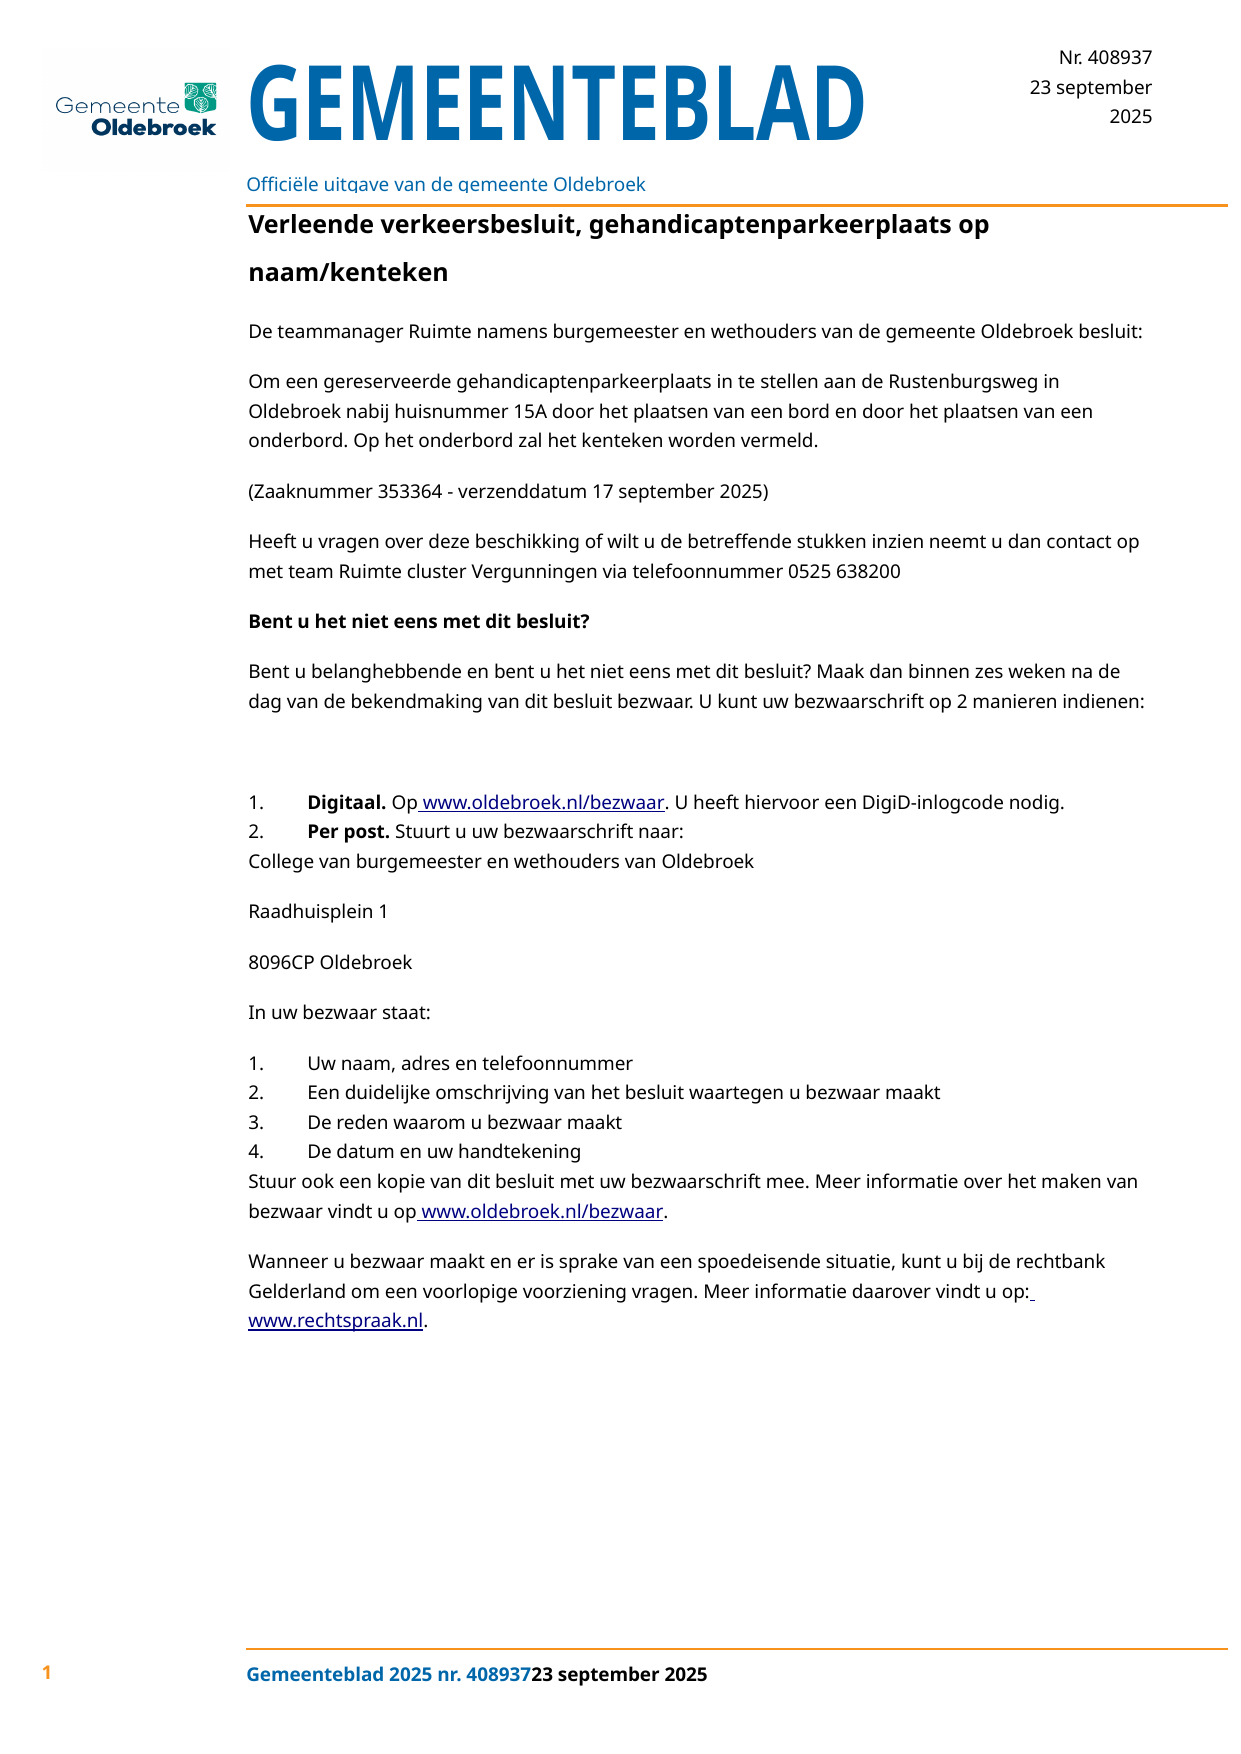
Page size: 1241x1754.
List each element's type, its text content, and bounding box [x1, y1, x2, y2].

text De teammanager Ruimte namens burgemeester en wethouders van de gemeente Oldebroek besluit: [248, 318, 1152, 344]
text Verleende verkeersbesluit, gehandicaptenparkeerplaats op naam/kenteken [248, 207, 1152, 288]
text Raadhuisplein 1 [248, 899, 1152, 924]
list Een duidelijke omschrijving van het besluit waartegen u bezwaar maakt [248, 1079, 1152, 1105]
text In uw bezwaar staat: [248, 999, 1152, 1025]
list De reden waarom u bezwaar maakt [248, 1109, 1152, 1135]
text (Zaaknummer 353364 - verzenddatum 17 september 2025) [248, 478, 1152, 504]
list Per post. Stuurt u uw bezwaarschrift naar: [248, 819, 1152, 844]
list Digitaal. Op www.oldebroek.nl/bezwaar. U heeft hiervoor een DigiD-inlogcode nodig. [248, 789, 1152, 815]
text Om een gereserveerde gehandicaptenparkeerplaats in te stellen aan de Rustenburgsweg in Oldebroek nabij huisnummer 15A door het plaatsen van een bord en door het plaatsen van een onderbord. Op het onderbord zal het kenteken worden vermeld. [248, 368, 1152, 453]
text Bent u belanghebbende en bent u het niet eens met dit besluit? Maak dan binnen zes weken na de dag van de bekendmaking van dit besluit bezwaar. U kunt uw bezwaarschrift op 2 manieren indienen: [248, 659, 1152, 714]
text Heeft u vragen over deze beschikking of wilt u de betreffende stukken inzien neemt u dan contact op met team Ruimte cluster Vergunningen via telefoonnummer 0525 638200 [248, 528, 1152, 584]
text College van burgemeester en wethouders van Oldebroek [248, 848, 1152, 874]
text Wanneer u bezwaar maakt en er is sprake van een spoedeisende situatie, kunt u bij de rechtbank Gelderland om een voorlopige voorziening vragen. Meer informatie daarover vindt u op: www.rechtspraak.nl. [248, 1248, 1152, 1333]
picture [41, 47, 231, 172]
text 8096CP Oldebroek [248, 949, 1152, 975]
list De datum en uw handtekening [248, 1139, 1152, 1164]
list Uw naam, adres en telefoonnummer [248, 1050, 1152, 1076]
text Stuur ook een kopie van dit besluit met uw bezwaarschrift mee. Meer informatie over het maken van bezwaar vindt u op www.oldebroek.nl/bezwaar. [248, 1168, 1152, 1224]
text Bent u het niet eens met dit besluit? [248, 608, 1152, 634]
